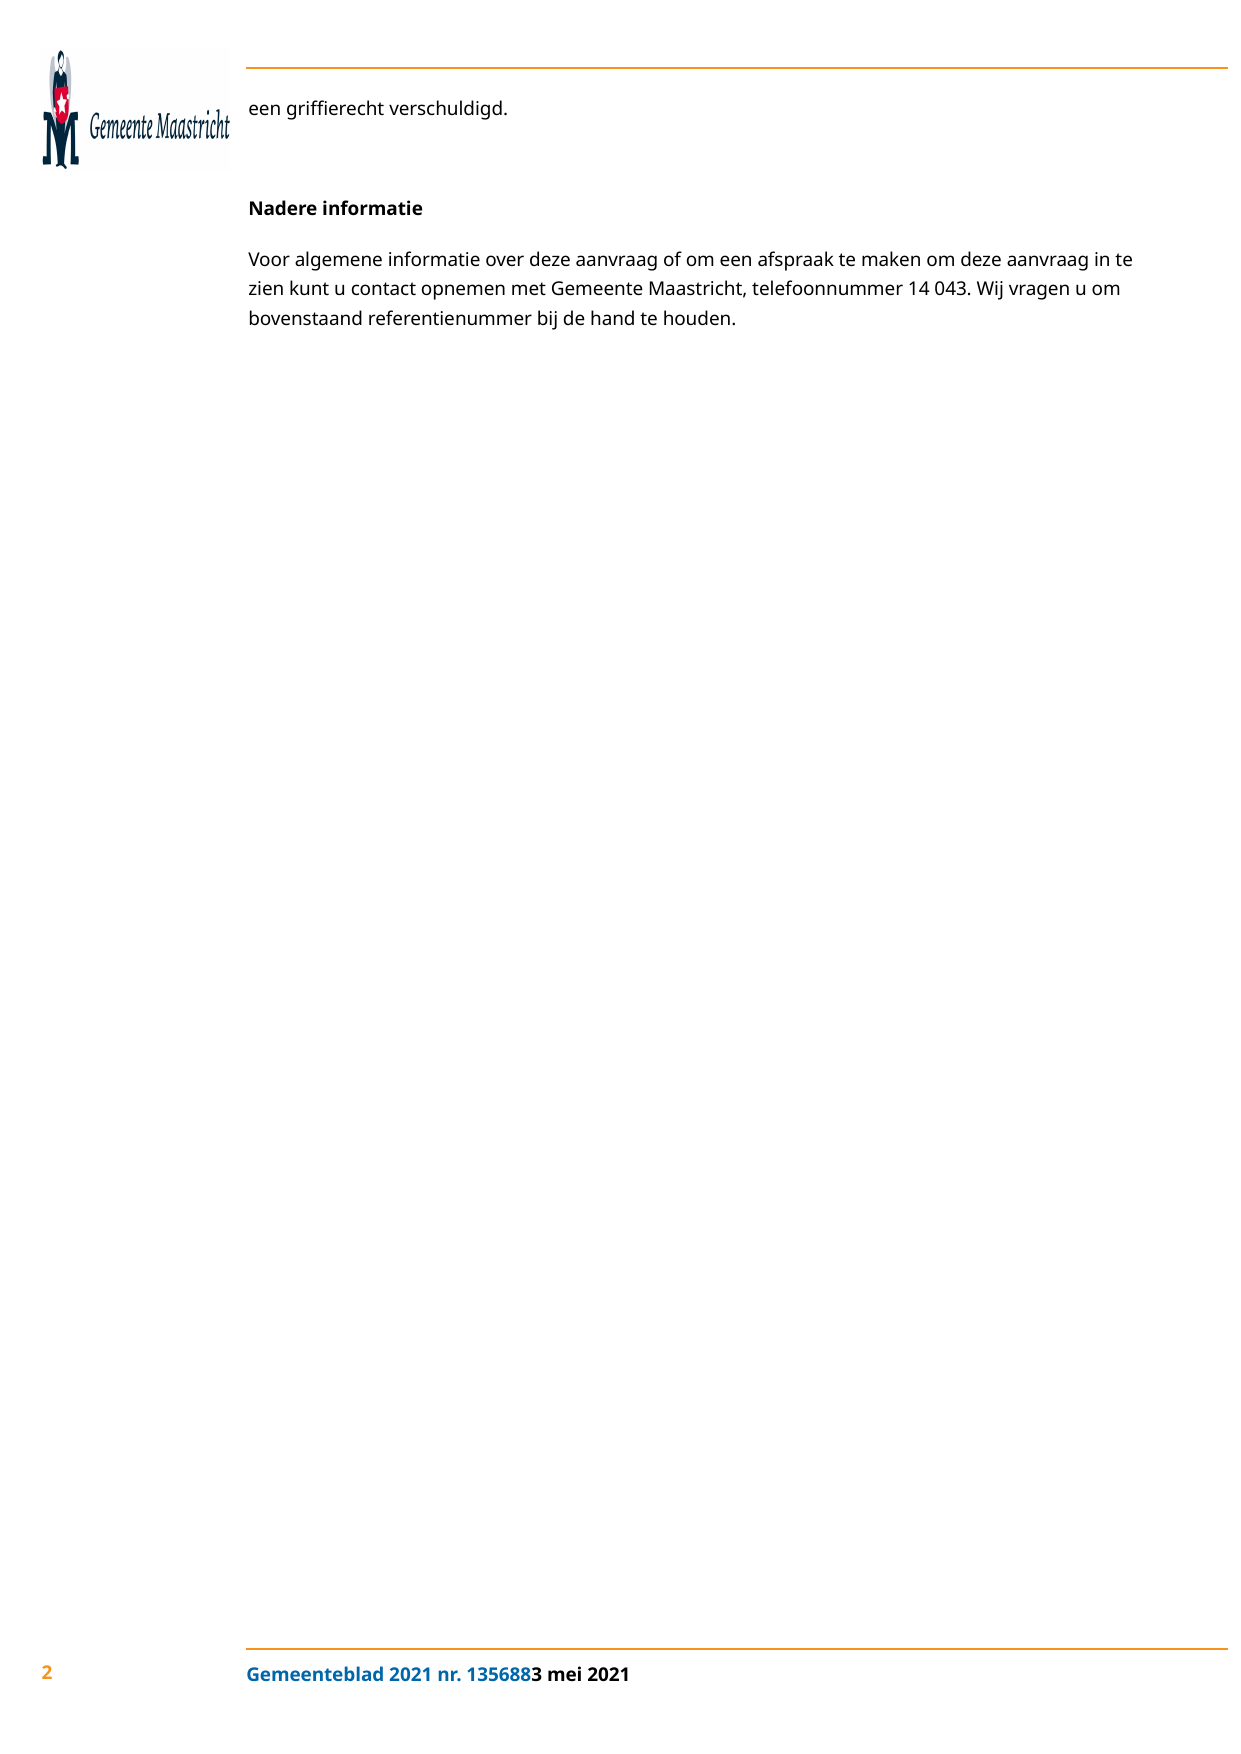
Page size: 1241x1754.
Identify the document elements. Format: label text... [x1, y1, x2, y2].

text een griffierecht verschuldigd. [248, 95, 1152, 121]
text Nadere informatie [248, 196, 1152, 221]
text Voor algemene informatie over deze aanvraag of om een afspraak te maken om deze aanvraag in te zien kunt u contact opnemen met Gemeente Maastricht, telefoonnummer 14 043. Wij vragen u om bovenstaand referentienummer bij de hand te houden. [248, 246, 1152, 331]
picture [41, 47, 231, 172]
